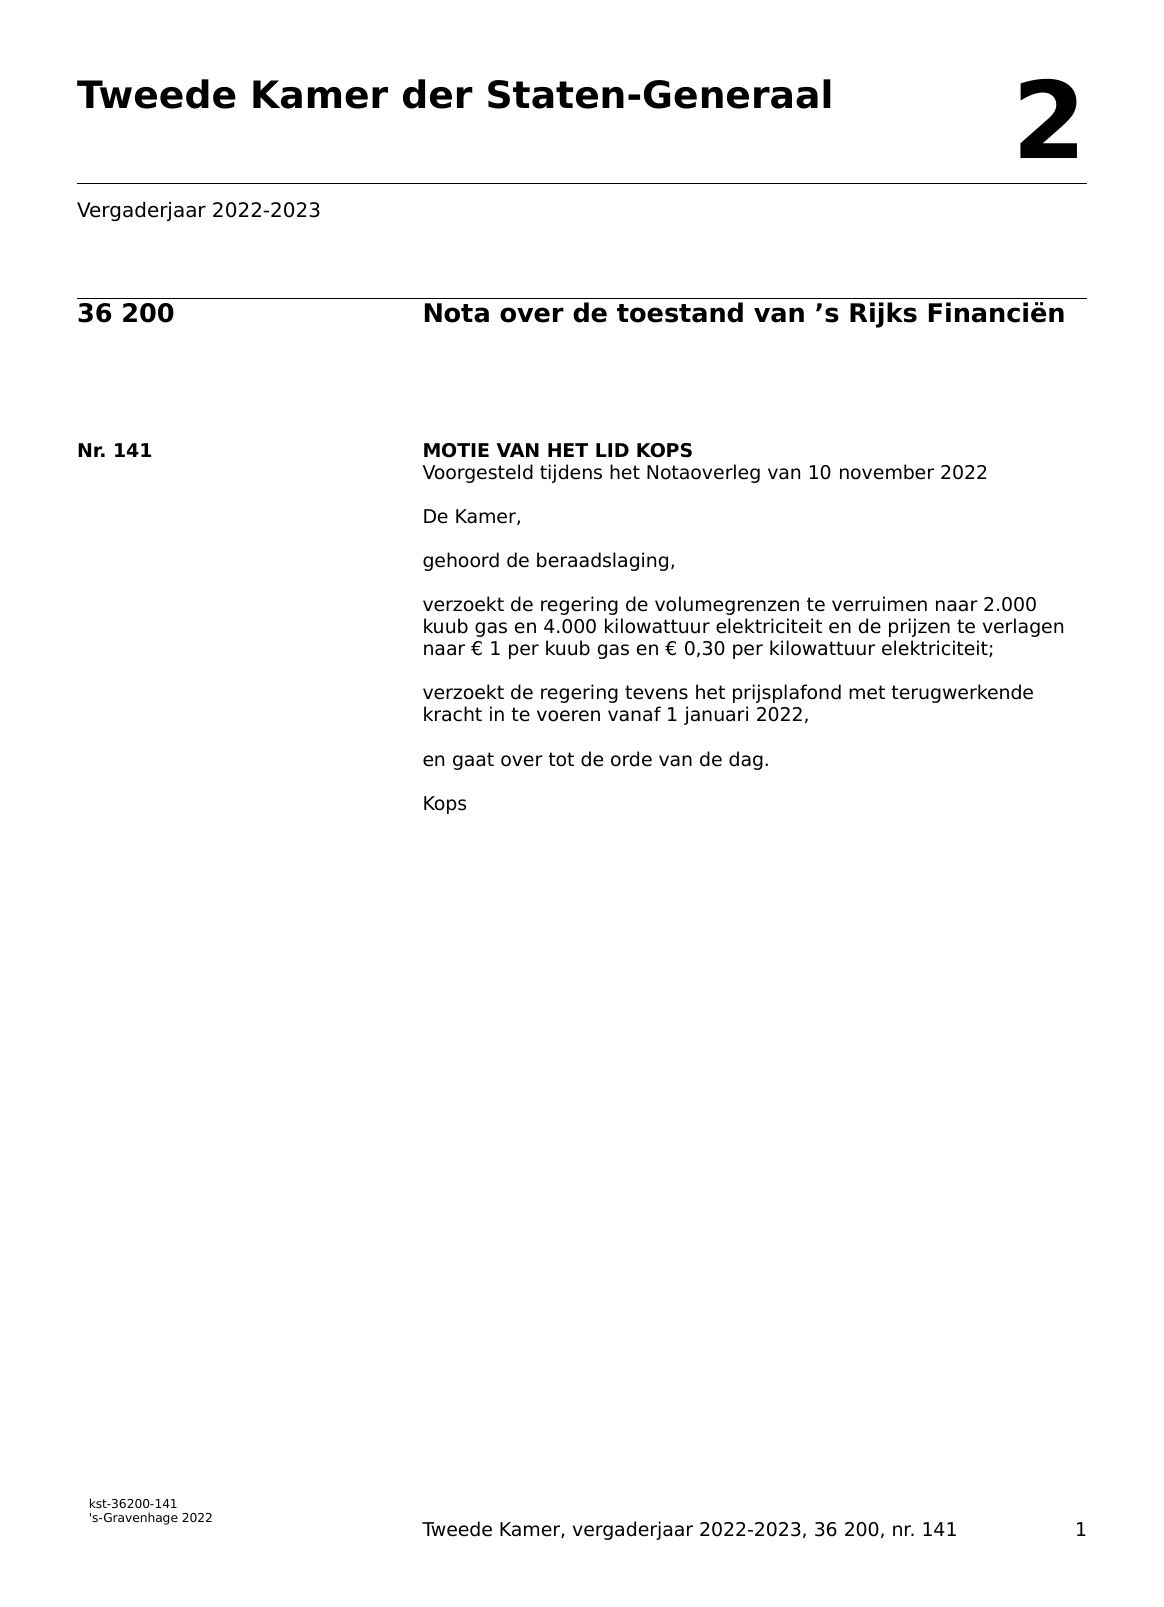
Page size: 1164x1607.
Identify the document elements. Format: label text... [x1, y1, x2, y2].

subtitle 36 200 Nota over de toestand van ’s Rijks Financiën [77, 299, 1087, 329]
text en gaat over tot de orde van de dag. [422, 748, 1087, 770]
table_cell Vergaderjaar 2022-2023 [77, 184, 1087, 298]
table_header 2 [886, 59, 1087, 183]
text verzoekt de regering de volumegrenzen te verruimen naar 2.000 kuub gas en 4.000 kilowattuur elektriciteit en de prijzen te verlagen naar € 1 per kuub gas en € 0,30 per kilowattuur elektriciteit; [422, 594, 1087, 660]
text gehoord de beraadslaging, [422, 550, 1087, 572]
text verzoekt de regering tevens het prijsplafond met terugwerkende kracht in te voeren vanaf 1 januari 2022, [422, 682, 1087, 726]
text De Kamer, [422, 506, 1087, 528]
subtitle Nr. 141 MOTIE VAN HET LID KOPS [77, 440, 1087, 462]
text Voorgesteld tijdens het Notaoverleg van 10 november 2022 [422, 462, 1087, 484]
text kst-36200-141 [88, 1497, 323, 1511]
table_header Tweede Kamer der Staten-Generaal [77, 59, 886, 183]
text 's-Gravenhage 2022 [88, 1511, 323, 1525]
text Kops [422, 793, 1087, 814]
